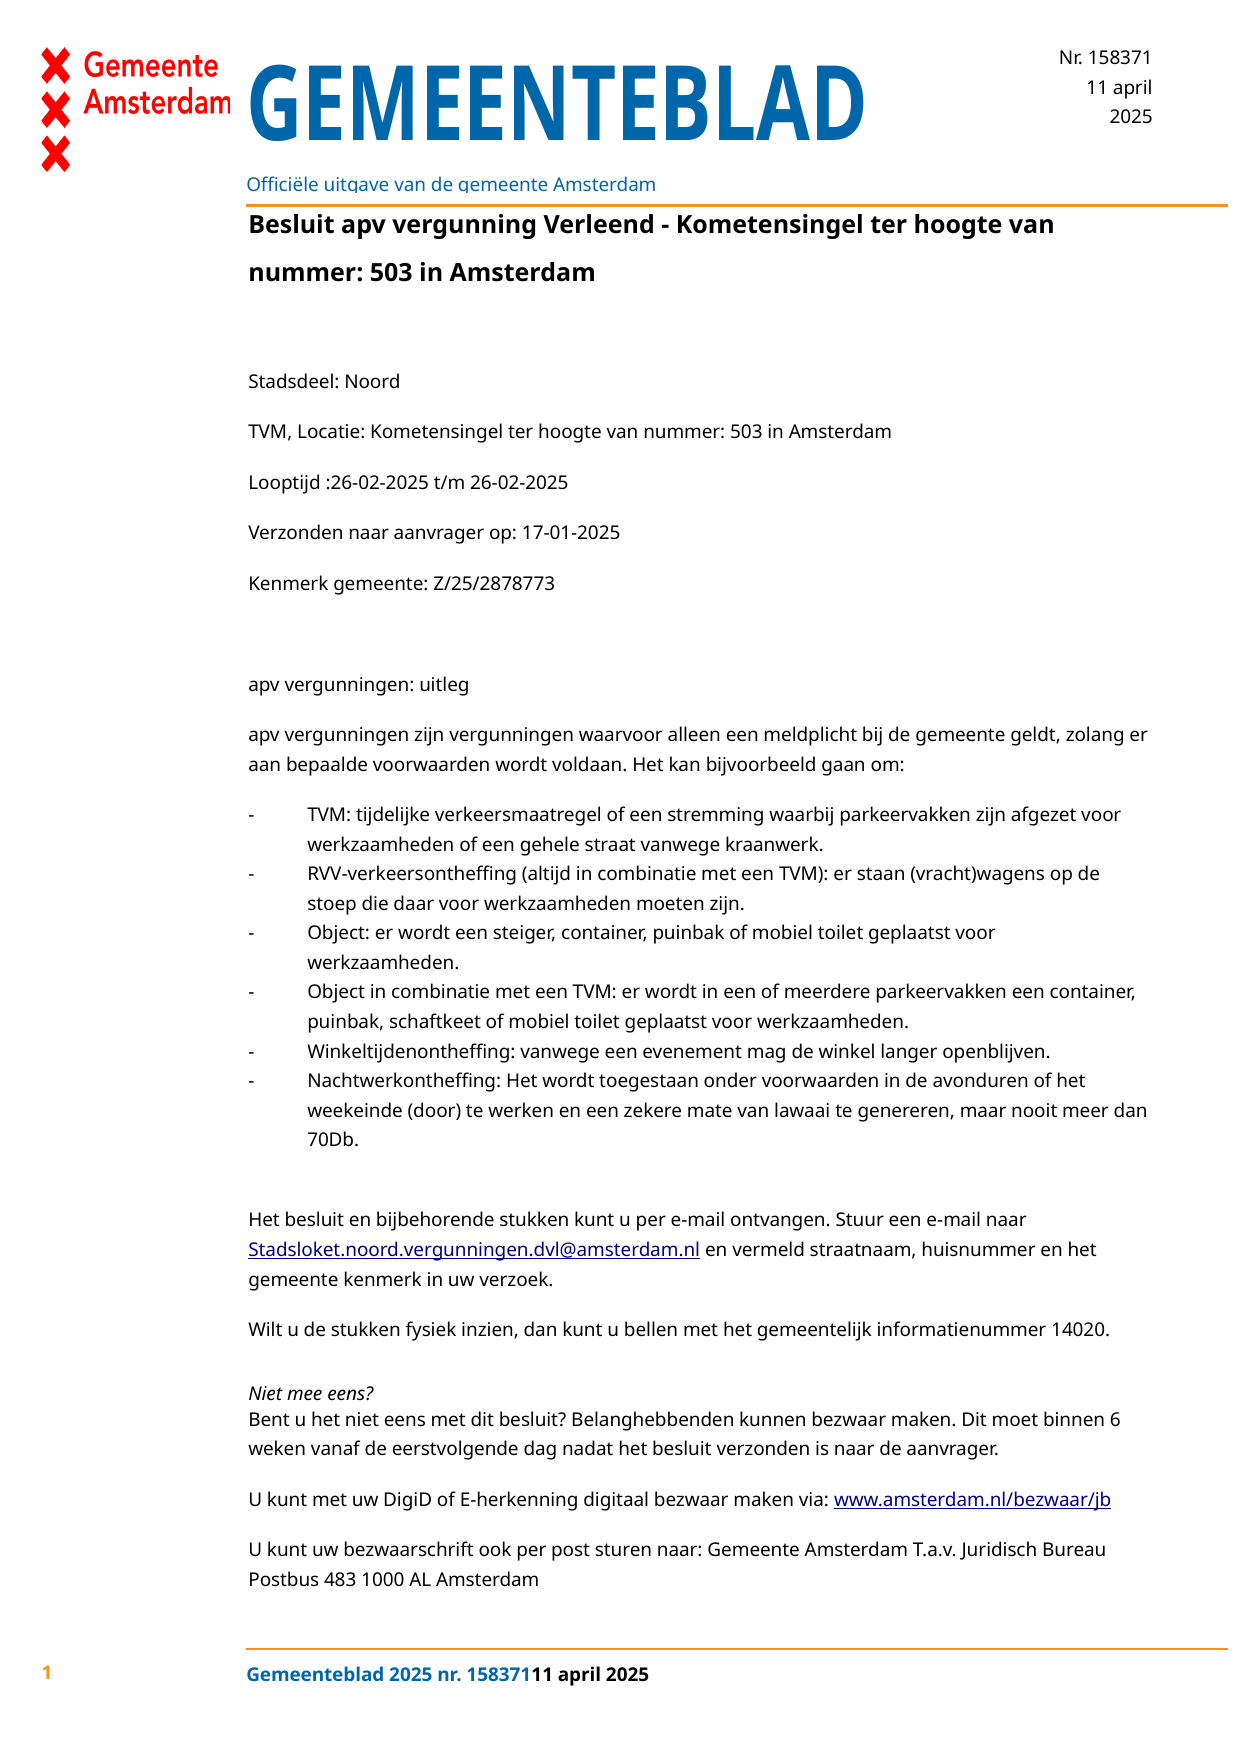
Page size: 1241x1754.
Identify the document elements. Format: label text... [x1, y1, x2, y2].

list RVV-verkeersontheffing (altijd in combinatie met een TVM): er staan (vracht)wagens op de stoep die daar voor werkzaamheden moeten zijn. [248, 860, 1152, 916]
text Besluit apv vergunning Verleend - Kometensingel ter hoogte van nummer: 503 in Amsterdam [248, 207, 1152, 288]
text Niet mee eens? [248, 1380, 1152, 1406]
text U kunt met uw DigiD of E-herkenning digitaal bezwaar maken via: www.amsterdam.nl/bezwaar/jb [248, 1486, 1152, 1512]
text Kenmerk gemeente: Z/25/2878773 [248, 570, 1152, 596]
text Wilt u de stukken fysiek inzien, dan kunt u bellen met het gemeentelijk informatienummer 14020. [248, 1316, 1152, 1342]
picture [41, 47, 231, 172]
text apv vergunningen: uitleg [248, 671, 1152, 697]
list Winkeltijdenontheffing: vanwege een evenement mag de winkel langer openblijven. [248, 1038, 1152, 1064]
text Looptijd :26-02-2025 t/m 26-02-2025 [248, 469, 1152, 495]
text apv vergunningen zijn vergunningen waarvoor alleen een meldplicht bij de gemeente geldt, zolang er aan bepaalde voorwaarden wordt voldaan. Het kan bijvoorbeeld gaan om: [248, 721, 1152, 777]
text Het besluit en bijbehorende stukken kunt u per e-mail ontvangen. Stuur een e-mail naar Stadsloket.noord.vergunningen.dvl@amsterdam.nl en vermeld straatnaam, huisnummer en het gemeente kenmerk in uw verzoek. [248, 1207, 1152, 1292]
text U kunt uw bezwaarschrift ook per post sturen naar: Gemeente Amsterdam T.a.v. Juridisch Bureau Postbus 483 1000 AL Amsterdam [248, 1536, 1152, 1592]
list Object in combinatie met een TVM: er wordt in een of meerdere parkeervakken een container, puinbak, schaftkeet of mobiel toilet geplaatst voor werkzaamheden. [248, 979, 1152, 1034]
list Nachtwerkontheffing: Het wordt toegestaan onder voorwaarden in de avonduren of het weekeinde (door) te werken en een zekere mate van lawaai te genereren, maar nooit meer dan 70Db. [248, 1067, 1152, 1152]
list TVM: tijdelijke verkeersmaatregel of een stremming waarbij parkeervakken zijn afgezet voor werkzaamheden of een gehele straat vanwege kraanwerk. [248, 801, 1152, 857]
text Stadsdeel: Noord [248, 368, 1152, 394]
text Verzonden naar aanvrager op: 17-01-2025 [248, 519, 1152, 545]
text Bent u het niet eens met dit besluit? Belanghebbenden kunnen bezwaar maken. Dit moet binnen 6 weken vanaf de eerstvolgende dag nadat het besluit verzonden is naar de aanvrager. [248, 1406, 1152, 1461]
list Object: er wordt een steiger, container, puinbak of mobiel toilet geplaatst voor werkzaamheden. [248, 919, 1152, 975]
text TVM, Locatie: Kometensingel ter hoogte van nummer: 503 in Amsterdam [248, 419, 1152, 444]
